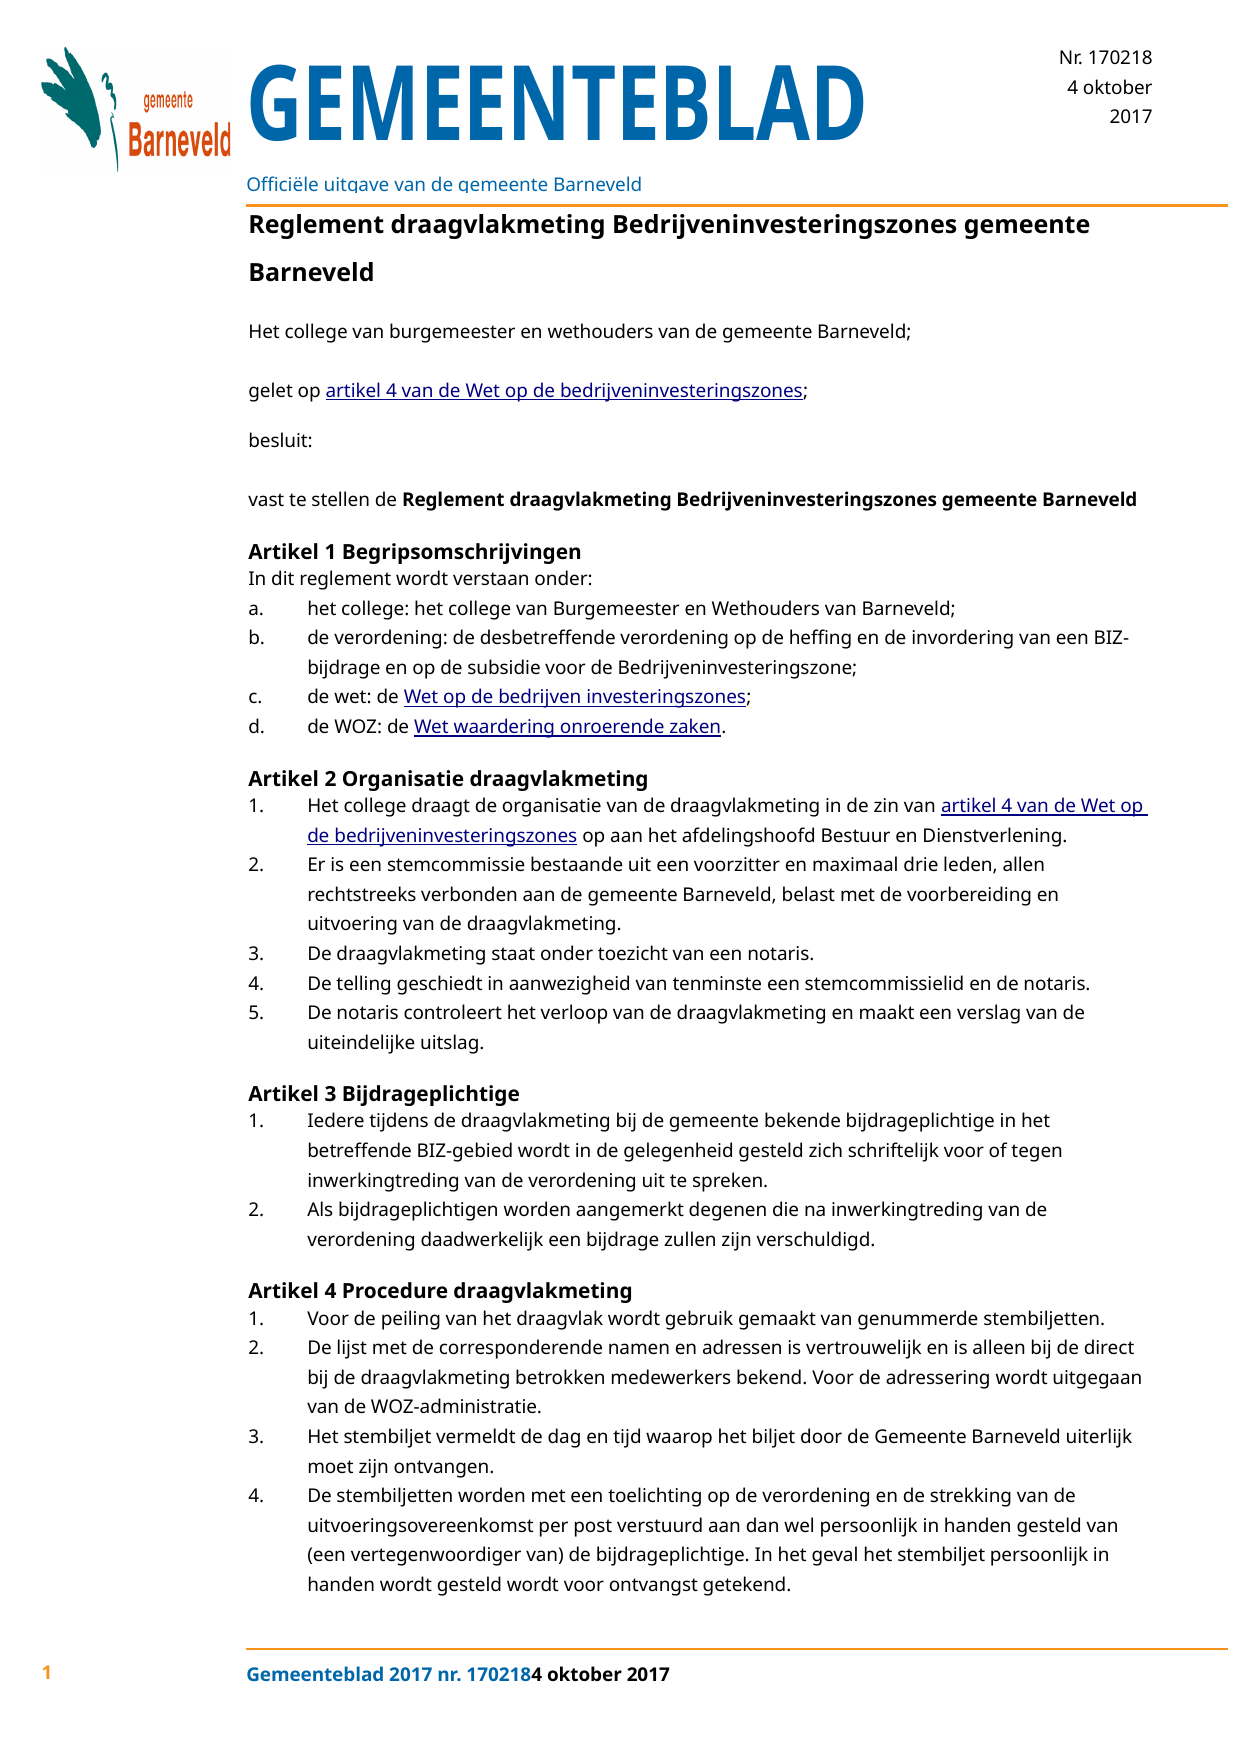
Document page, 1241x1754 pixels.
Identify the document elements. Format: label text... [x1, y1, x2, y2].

text gelet op artikel 4 van de Wet op de bedrijveninvesteringszones; [248, 377, 1152, 403]
text Artikel 4 Procedure draagvlakmeting [248, 1276, 1152, 1305]
text vast te stellen de Reglement draagvlakmeting Bedrijveninvesteringszones gemeente Barneveld [248, 487, 1152, 512]
list de wet: de Wet op de bedrijven investeringszones; [248, 684, 1152, 709]
list Voor de peiling van het draagvlak wordt gebruik gemaakt van genummerde stembiljetten. [248, 1305, 1152, 1331]
list De notaris controleert het verloop van de draagvlakmeting en maakt een verslag van de uiteindelijke uitslag. [248, 999, 1152, 1054]
text Artikel 2 Organisatie draagvlakmeting [248, 764, 1152, 792]
list Iedere tijdens de draagvlakmeting bij de gemeente bekende bijdrageplichtige in het betreffende BIZ-gebied wordt in de gelegenheid gesteld zich schriftelijk voor of tegen inwerkingtreding van de verordening uit te spreken. [248, 1108, 1152, 1193]
text Het college van burgemeester en wethouders van de gemeente Barneveld; [248, 318, 1152, 344]
text Reglement draagvlakmeting Bedrijveninvesteringszones gemeente Barneveld [248, 207, 1152, 288]
text besluit: [248, 427, 1152, 453]
list De lijst met de corresponderende namen en adressen is vertrouwelijk en is alleen bij de direct bij de draagvlakmeting betrokken medewerkers bekend. Voor de adressering wordt uitgegaan van de WOZ-administratie. [248, 1334, 1152, 1419]
list De draagvlakmeting staat onder toezicht van een notaris. [248, 940, 1152, 966]
picture [41, 47, 231, 172]
list de WOZ: de Wet waardering onroerende zaken. [248, 713, 1152, 739]
list Het college draagt de organisatie van de draagvlakmeting in de zin van artikel 4 van de Wet op de bedrijveninvesteringszones op aan het afdelingshoofd Bestuur en Dienstverlening. [248, 792, 1152, 847]
text Artikel 3 Bijdrageplichtige [248, 1079, 1152, 1108]
list het college: het college van Burgemeester en Wethouders van Barneveld; [248, 595, 1152, 621]
list de verordening: de desbetreffende verordening op de heffing en de invordering van een BIZ-bijdrage en op de subsidie voor de Bedrijveninvesteringszone; [248, 624, 1152, 680]
text In dit reglement wordt verstaan onder: [248, 565, 1152, 591]
list Als bijdrageplichtigen worden aangemerkt degenen die na inwerkingtreding van de verordening daadwerkelijk een bijdrage zullen zijn verschuldigd. [248, 1196, 1152, 1252]
list Er is een stemcommissie bestaande uit een voorzitter en maximaal drie leden, allen rechtstreeks verbonden aan de gemeente Barneveld, belast met de voorbereiding en uitvoering van de draagvlakmeting. [248, 851, 1152, 936]
text Artikel 1 Begripsomschrijvingen [248, 537, 1152, 565]
list De telling geschiedt in aanwezigheid van tenminste een stemcommissielid en de notaris. [248, 970, 1152, 995]
list Het stembiljet vermeldt de dag en tijd waarop het biljet door de Gemeente Barneveld uiterlijk moet zijn ontvangen. [248, 1423, 1152, 1478]
list De stembiljetten worden met een toelichting op de verordening en de strekking van de uitvoeringsovereenkomst per post verstuurd aan dan wel persoonlijk in handen gesteld van (een vertegenwoordiger van) de bijdrageplichtige. In het geval het stembiljet persoonlijk in handen wordt gesteld wordt voor ontvangst getekend. [248, 1482, 1152, 1597]
